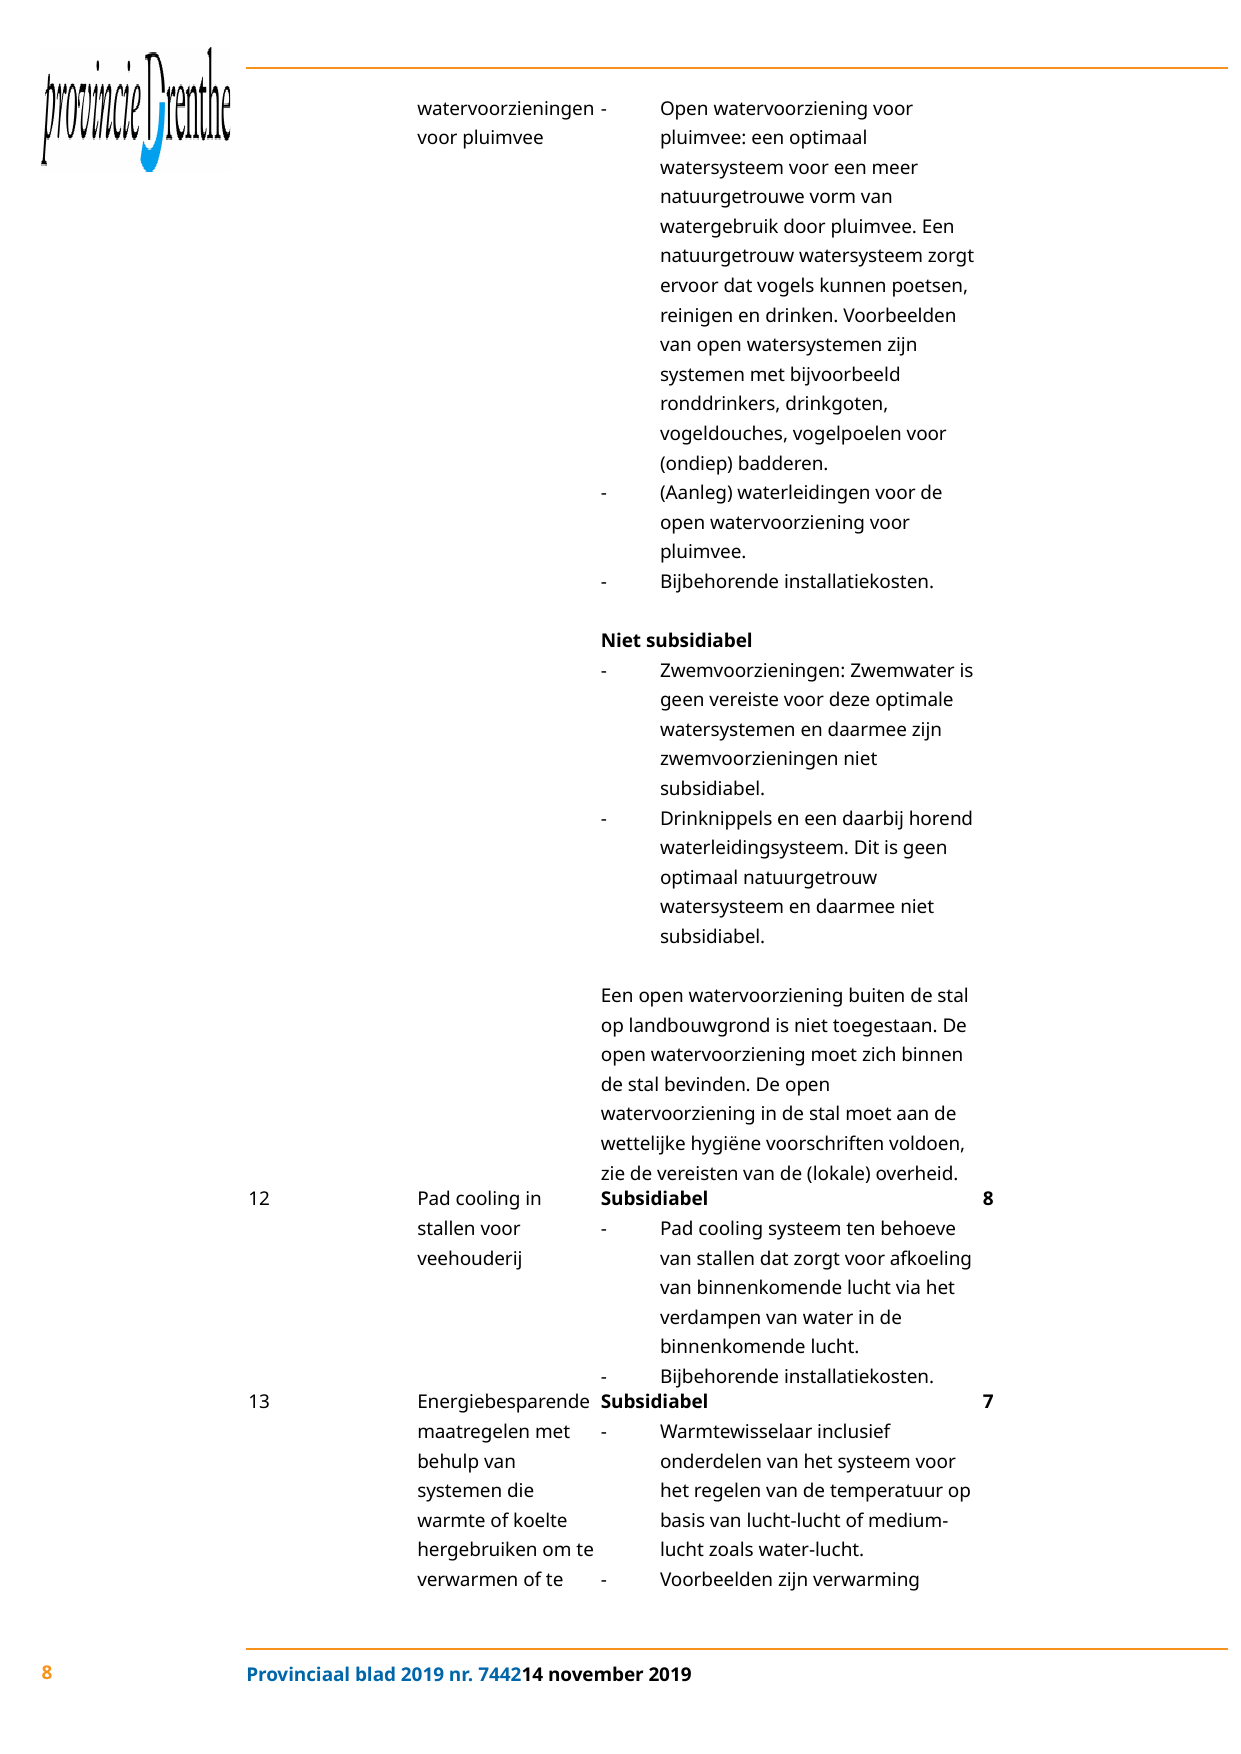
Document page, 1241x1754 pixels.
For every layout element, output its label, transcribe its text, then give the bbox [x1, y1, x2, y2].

picture [41, 47, 231, 172]
table_cell [248, 95, 417, 1186]
table_cell 12 [248, 1186, 417, 1389]
table_cell 13 [248, 1389, 417, 1592]
table_cell Energiebesparende maatregelen met behulp van systemen die warmte of koelte hergebruiken om te verwarmen of te [417, 1389, 601, 1592]
table_cell 7 [983, 1389, 1152, 1592]
table_cell watervoorzieningen voor pluimvee [417, 95, 601, 1186]
table_cell Open watervoorziening voor pluimvee: een optimaal watersysteem voor een meer natuurgetrouwe vorm van watergebruik door pluimvee. Een natuurgetrouw watersysteem zorgt ervoor dat vogels kunnen poetsen, reinigen en drinken. Voorbeelden van open watersystemen zijn systemen met bijvoorbeeld ronddrinkers, drinkgoten, vogeldouches, vogelpoelen voor (ondiep) badderen. (Aanleg) waterleidingen voor de open watervoorziening voor pluimvee. Bijbehorende installatiekosten. Niet subsidiabel Zwemvoorzieningen: Zwemwater is geen vereiste voor deze optimale watersystemen en daarmee zijn zwemvoorzieningen niet subsidiabel. Drinknippels en een daarbij horend waterleidingsysteem. Dit is geen optimaal natuurgetrouw watersysteem en daarmee niet subsidiabel. Een open watervoorziening buiten de stal op landbouwgrond is niet toegestaan. De open watervoorziening moet zich binnen de stal bevinden. De open watervoorziening in de stal moet aan de wettelijke hygiëne voorschriften voldoen, zie de vereisten van de (lokale) overheid. [601, 95, 983, 1186]
table_cell [983, 95, 1152, 1186]
table_cell Pad cooling in stallen voor veehouderij [417, 1186, 601, 1389]
table_cell Subsidiabel Pad cooling systeem ten behoeve van stallen dat zorgt voor afkoeling van binnenkomende lucht via het verdampen van water in de binnenkomende lucht. Bijbehorende installatiekosten. [601, 1186, 983, 1389]
table_cell Subsidiabel Warmtewisselaar inclusief onderdelen van het systeem voor het regelen van de temperatuur op basis van lucht-lucht of medium-lucht zoals water-lucht. Voorbeelden zijn verwarming [601, 1389, 983, 1592]
table_cell 8 [983, 1186, 1152, 1389]
